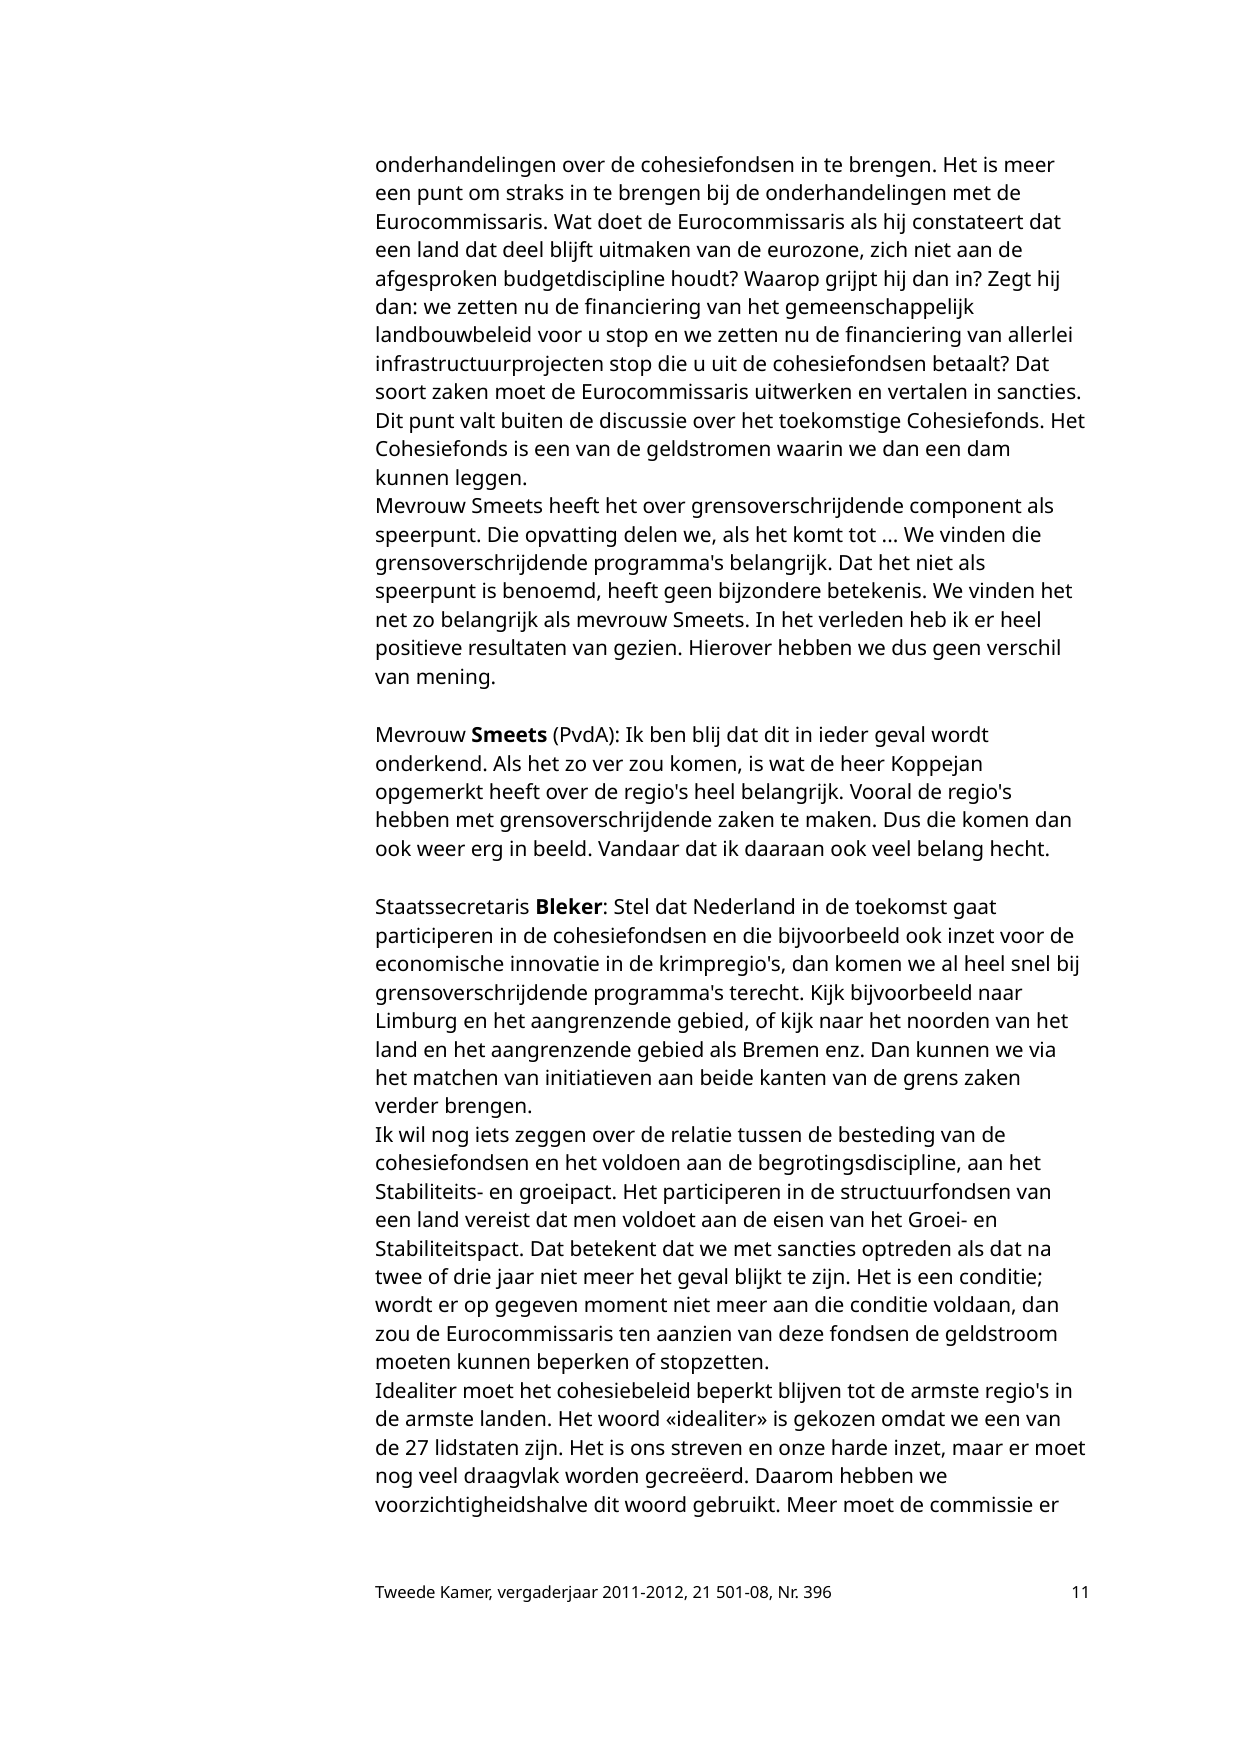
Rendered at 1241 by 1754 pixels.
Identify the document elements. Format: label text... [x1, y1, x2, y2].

text Mevrouw Smeets (PvdA): Ik ben blij dat dit in ieder geval wordt onderkend. Als het zo ver zou komen, is wat de heer Koppejan opgemerkt heeft over de regio's heel belangrijk. Vooral de regio's hebben met grensoverschrijdende zaken te maken. Dus die komen dan ook weer erg in beeld. Vandaar dat ik daaraan ook veel belang hecht. [375, 720, 1090, 862]
text onderhandelingen over de cohesiefondsen in te brengen. Het is meer een punt om straks in te brengen bij de onderhandelingen met de Eurocommissaris. Wat doet de Eurocommissaris als hij constateert dat een land dat deel blijft uitmaken van de eurozone, zich niet aan de afgesproken budgetdiscipline houdt? Waarop grijpt hij dan in? Zegt hij dan: we zetten nu de financiering van het gemeenschappelijk landbouwbeleid voor u stop en we zetten nu de financiering van allerlei infrastructuurprojecten stop die u uit de cohesiefondsen betaalt? Dat soort zaken moet de Eurocommissaris uitwerken en vertalen in sancties. Dit punt valt buiten de discussie over het toekomstige Cohesiefonds. Het Cohesiefonds is een van de geldstromen waarin we dan een dam kunnen leggen. [375, 150, 1090, 491]
text Idealiter moet het cohesiebeleid beperkt blijven tot de armste regio's in de armste landen. Het woord «idealiter» is gekozen omdat we een van de 27 lidstaten zijn. Het is ons streven en onze harde inzet, maar er moet nog veel draagvlak worden gecreëerd. Daarom hebben we voorzichtigheidshalve dit woord gebruikt. Meer moet de commissie er [375, 1376, 1090, 1518]
text Ik wil nog iets zeggen over de relatie tussen de besteding van de cohesiefondsen en het voldoen aan de begrotingsdiscipline, aan het Stabiliteits- en groeipact. Het participeren in de structuurfondsen van een land vereist dat men voldoet aan de eisen van het Groei- en Stabiliteitspact. Dat betekent dat we met sancties optreden als dat na twee of drie jaar niet meer het geval blijkt te zijn. Het is een conditie; wordt er op gegeven moment niet meer aan die conditie voldaan, dan zou de Eurocommissaris ten aanzien van deze fondsen de geldstroom moeten kunnen beperken of stopzetten. [375, 1120, 1090, 1376]
text Mevrouw Smeets heeft het over grensoverschrijdende component als speerpunt. Die opvatting delen we, als het komt tot ... We vinden die grensoverschrijdende programma's belangrijk. Dat het niet als speerpunt is benoemd, heeft geen bijzondere betekenis. We vinden het net zo belangrijk als mevrouw Smeets. In het verleden heb ik er heel positieve resultaten van gezien. Hierover hebben we dus geen verschil van mening. [375, 491, 1090, 690]
text Staatssecretaris Bleker: Stel dat Nederland in de toekomst gaat participeren in de cohesiefondsen en die bijvoorbeeld ook inzet voor de economische innovatie in de krimpregio's, dan komen we al heel snel bij grensoverschrijdende programma's terecht. Kijk bijvoorbeeld naar Limburg en het aangrenzende gebied, of kijk naar het noorden van het land en het aangrenzende gebied als Bremen enz. Dan kunnen we via het matchen van initiatieven aan beide kanten van de grens zaken verder brengen. [375, 892, 1090, 1120]
